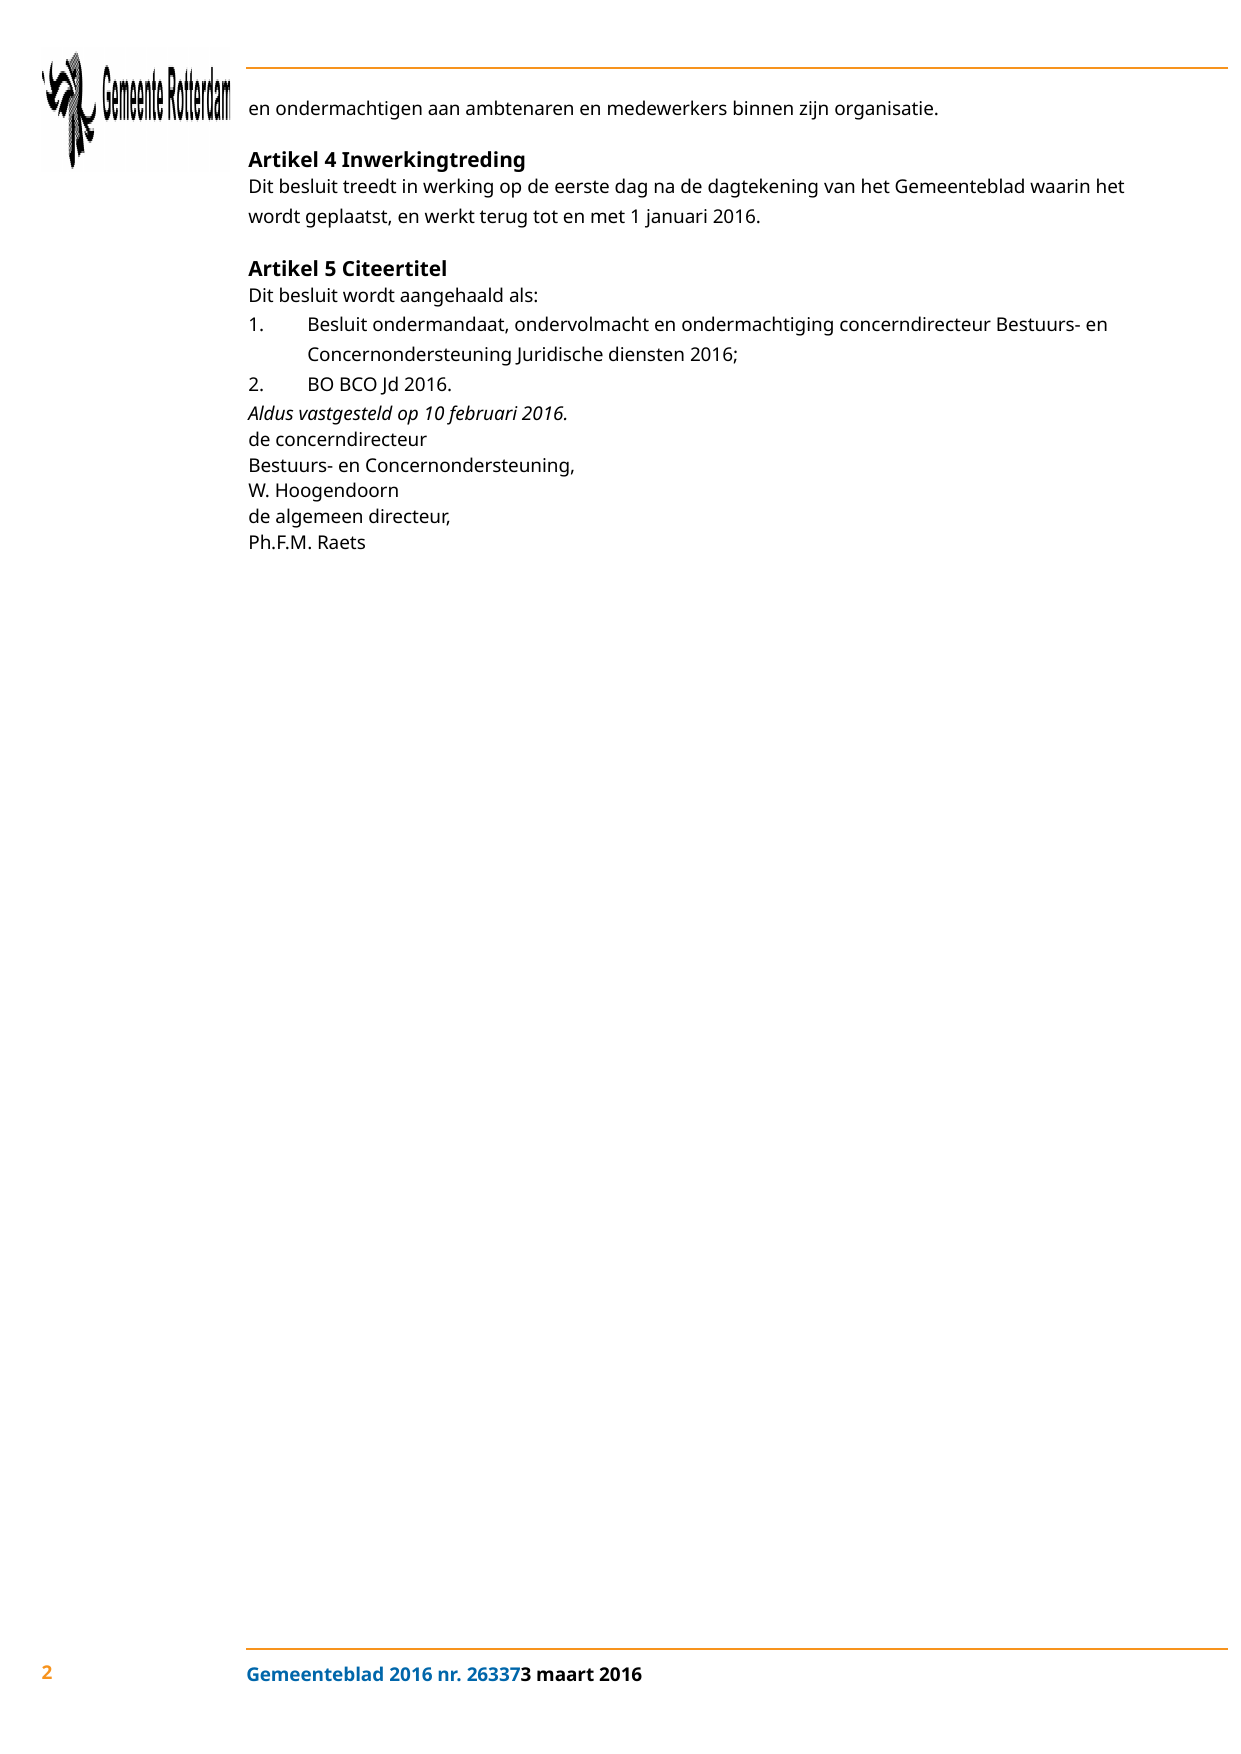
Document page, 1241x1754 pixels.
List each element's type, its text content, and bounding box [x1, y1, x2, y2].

text Artikel 5 Citeertitel [248, 254, 1152, 282]
text de algemeen directeur, [248, 503, 1152, 529]
text de concerndirecteur [248, 426, 1152, 452]
list BO BCO Jd 2016. [248, 371, 1152, 397]
picture [41, 47, 231, 172]
text Bestuurs- en Concernondersteuning, [248, 452, 1152, 478]
text Dit besluit wordt aangehaald als: [248, 282, 1152, 308]
text W. Hoogendoorn [248, 478, 1152, 503]
text Artikel 4 Inwerkingtreding [248, 145, 1152, 174]
text Ph.F.M. Raets [248, 529, 1152, 555]
list Besluit ondermandaat, ondervolmacht en ondermachtiging concerndirecteur Bestuurs- en Concernondersteuning Juridische diensten 2016; [248, 312, 1152, 367]
text Dit besluit treedt in werking op de eerste dag na de dagtekening van het Gemeenteblad waarin het wordt geplaatst, en werkt terug tot en met 1 januari 2016. [248, 174, 1152, 229]
text en ondermachtigen aan ambtenaren en medewerkers binnen zijn organisatie. [248, 95, 1152, 121]
text Aldus vastgesteld op 10 februari 2016. [248, 400, 1152, 426]
